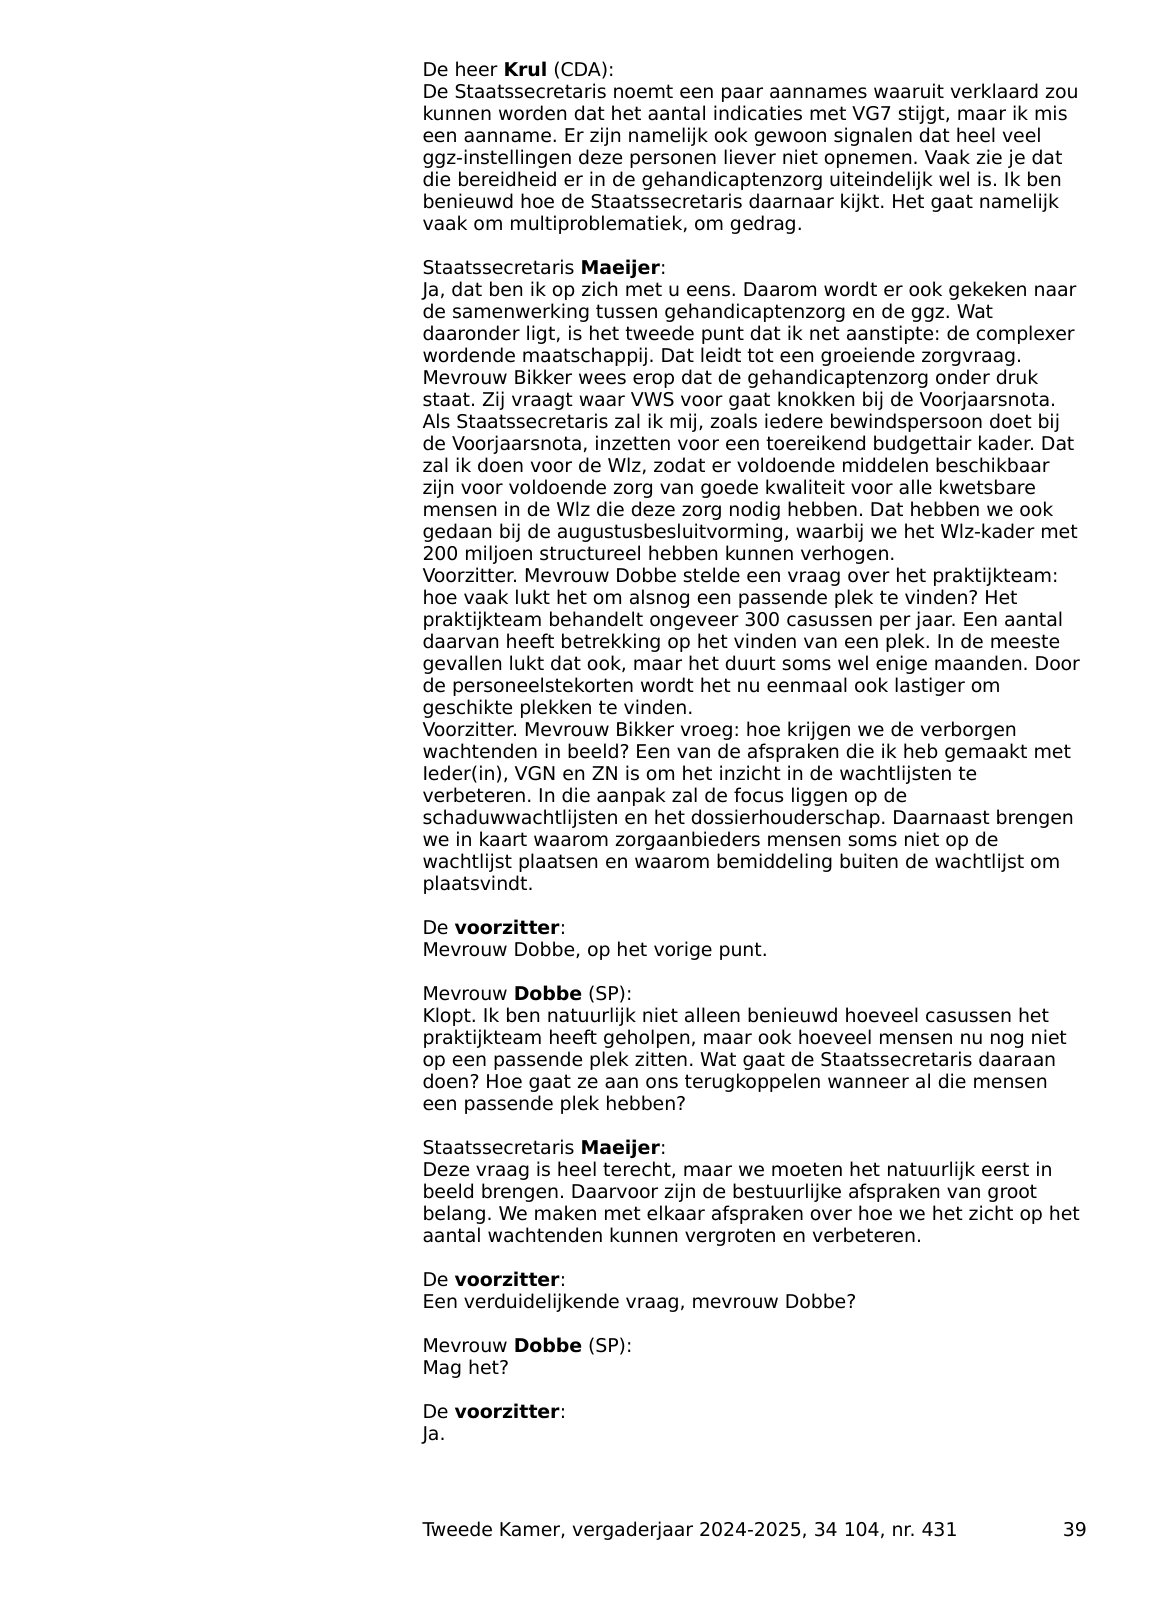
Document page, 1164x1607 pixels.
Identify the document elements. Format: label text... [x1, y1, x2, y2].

text Mevrouw Dobbe, op het vorige punt. [422, 939, 1087, 961]
text Mevrouw Dobbe (SP): [422, 1335, 1087, 1357]
text Staatssecretaris Maeijer: [422, 1137, 1087, 1159]
text Voorzitter. Mevrouw Bikker vroeg: hoe krijgen we de verborgen wachtenden in beeld? Een van de afspraken die ik heb gemaakt met Ieder(in), VGN en ZN is om het inzicht in de wachtlijsten te verbeteren. In die aanpak zal de focus liggen op de schaduwwachtlijsten en het dossierhouderschap. Daarnaast brengen we in kaart waarom zorgaanbieders mensen soms niet op de wachtlijst plaatsen en waarom bemiddeling buiten de wachtlijst om plaatsvindt. [422, 719, 1087, 894]
text Mevrouw Dobbe (SP): [422, 983, 1087, 1005]
text De voorzitter: [422, 1401, 1087, 1423]
text Klopt. Ik ben natuurlijk niet alleen benieuwd hoeveel casussen het praktijkteam heeft geholpen, maar ook hoeveel mensen nu nog niet op een passende plek zitten. Wat gaat de Staatssecretaris daaraan doen? Hoe gaat ze aan ons terugkoppelen wanneer al die mensen een passende plek hebben? [422, 1005, 1087, 1115]
text De voorzitter: [422, 917, 1087, 939]
text Deze vraag is heel terecht, maar we moeten het natuurlijk eerst in beeld brengen. Daarvoor zijn de bestuurlijke afspraken van groot belang. We maken met elkaar afspraken over hoe we het zicht op het aantal wachtenden kunnen vergroten en verbeteren. [422, 1159, 1087, 1247]
text De Staatssecretaris noemt een paar aannames waaruit verklaard zou kunnen worden dat het aantal indicaties met VG7 stijgt, maar ik mis een aanname. Er zijn namelijk ook gewoon signalen dat heel veel ggz-instellingen deze personen liever niet opnemen. Vaak zie je dat die bereidheid er in de gehandicaptenzorg uiteindelijk wel is. Ik ben benieuwd hoe de Staatssecretaris daarnaar kijkt. Het gaat namelijk vaak om multiproblematiek, om gedrag. [422, 81, 1087, 235]
text Voorzitter. Mevrouw Dobbe stelde een vraag over het praktijkteam: hoe vaak lukt het om alsnog een passende plek te vinden? Het praktijkteam behandelt ongeveer 300 casussen per jaar. Een aantal daarvan heeft betrekking op het vinden van een plek. In de meeste gevallen lukt dat ook, maar het duurt soms wel enige maanden. Door de personeelstekorten wordt het nu eenmaal ook lastiger om geschikte plekken te vinden. [422, 565, 1087, 719]
text Mevrouw Bikker wees erop dat de gehandicaptenzorg onder druk staat. Zij vraagt waar VWS voor gaat knokken bij de Voorjaarsnota. Als Staatssecretaris zal ik mij, zoals iedere bewindspersoon doet bij de Voorjaarsnota, inzetten voor een toereikend budgettair kader. Dat zal ik doen voor de Wlz, zodat er voldoende middelen beschikbaar zijn voor voldoende zorg van goede kwaliteit voor alle kwetsbare mensen in de Wlz die deze zorg nodig hebben. Dat hebben we ook gedaan bij de augustusbesluitvorming, waarbij we het Wlz-kader met 200 miljoen structureel hebben kunnen verhogen. [422, 367, 1087, 565]
text Ja. [422, 1423, 1087, 1445]
text Staatssecretaris Maeijer: [422, 257, 1087, 279]
text Ja, dat ben ik op zich met u eens. Daarom wordt er ook gekeken naar de samenwerking tussen gehandicaptenzorg en de ggz. Wat daaronder ligt, is het tweede punt dat ik net aanstipte: de complexer wordende maatschappij. Dat leidt tot een groeiende zorgvraag. [422, 279, 1087, 367]
text Mag het? [422, 1357, 1087, 1379]
text De heer Krul (CDA): [422, 59, 1087, 81]
text De voorzitter: [422, 1269, 1087, 1291]
text Een verduidelijkende vraag, mevrouw Dobbe? [422, 1291, 1087, 1313]
